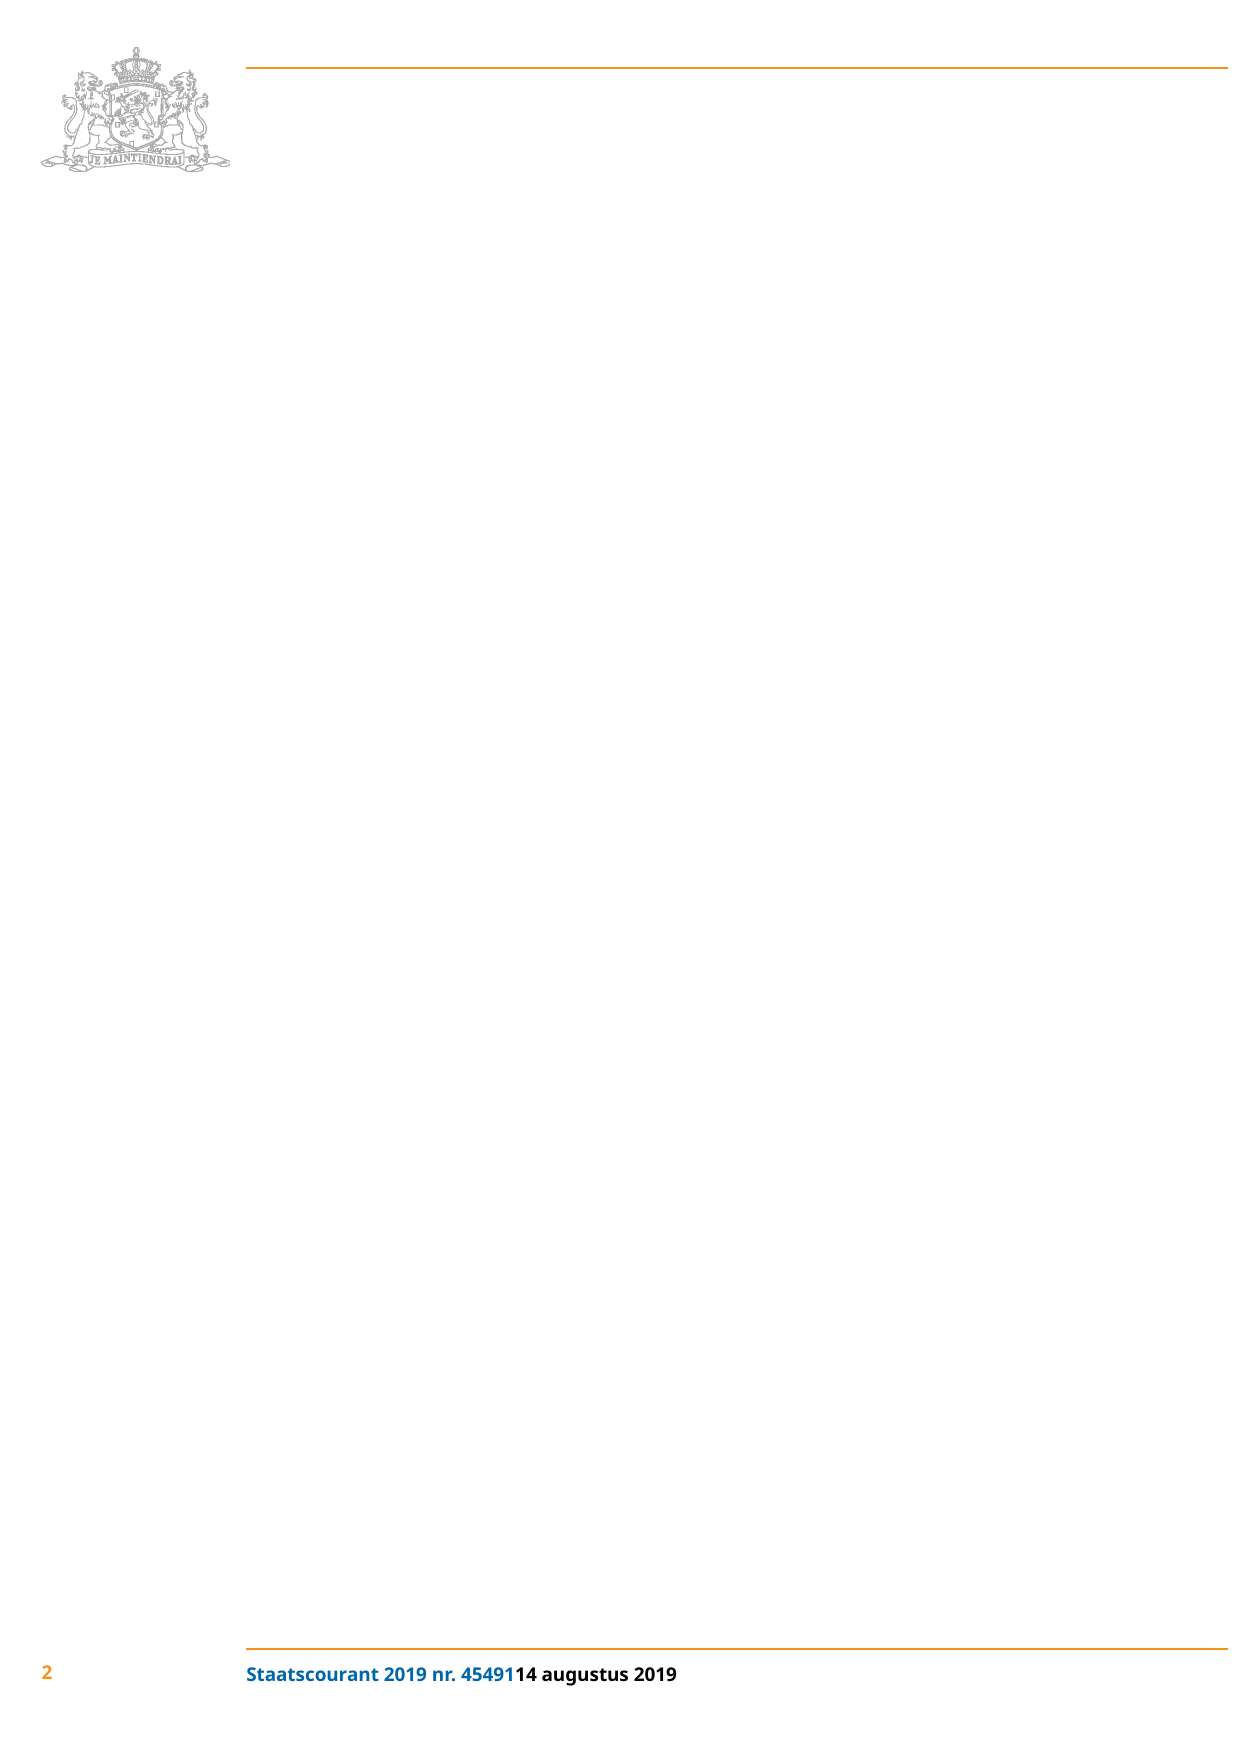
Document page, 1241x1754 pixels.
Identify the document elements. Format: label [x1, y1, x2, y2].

picture [41, 47, 231, 172]
